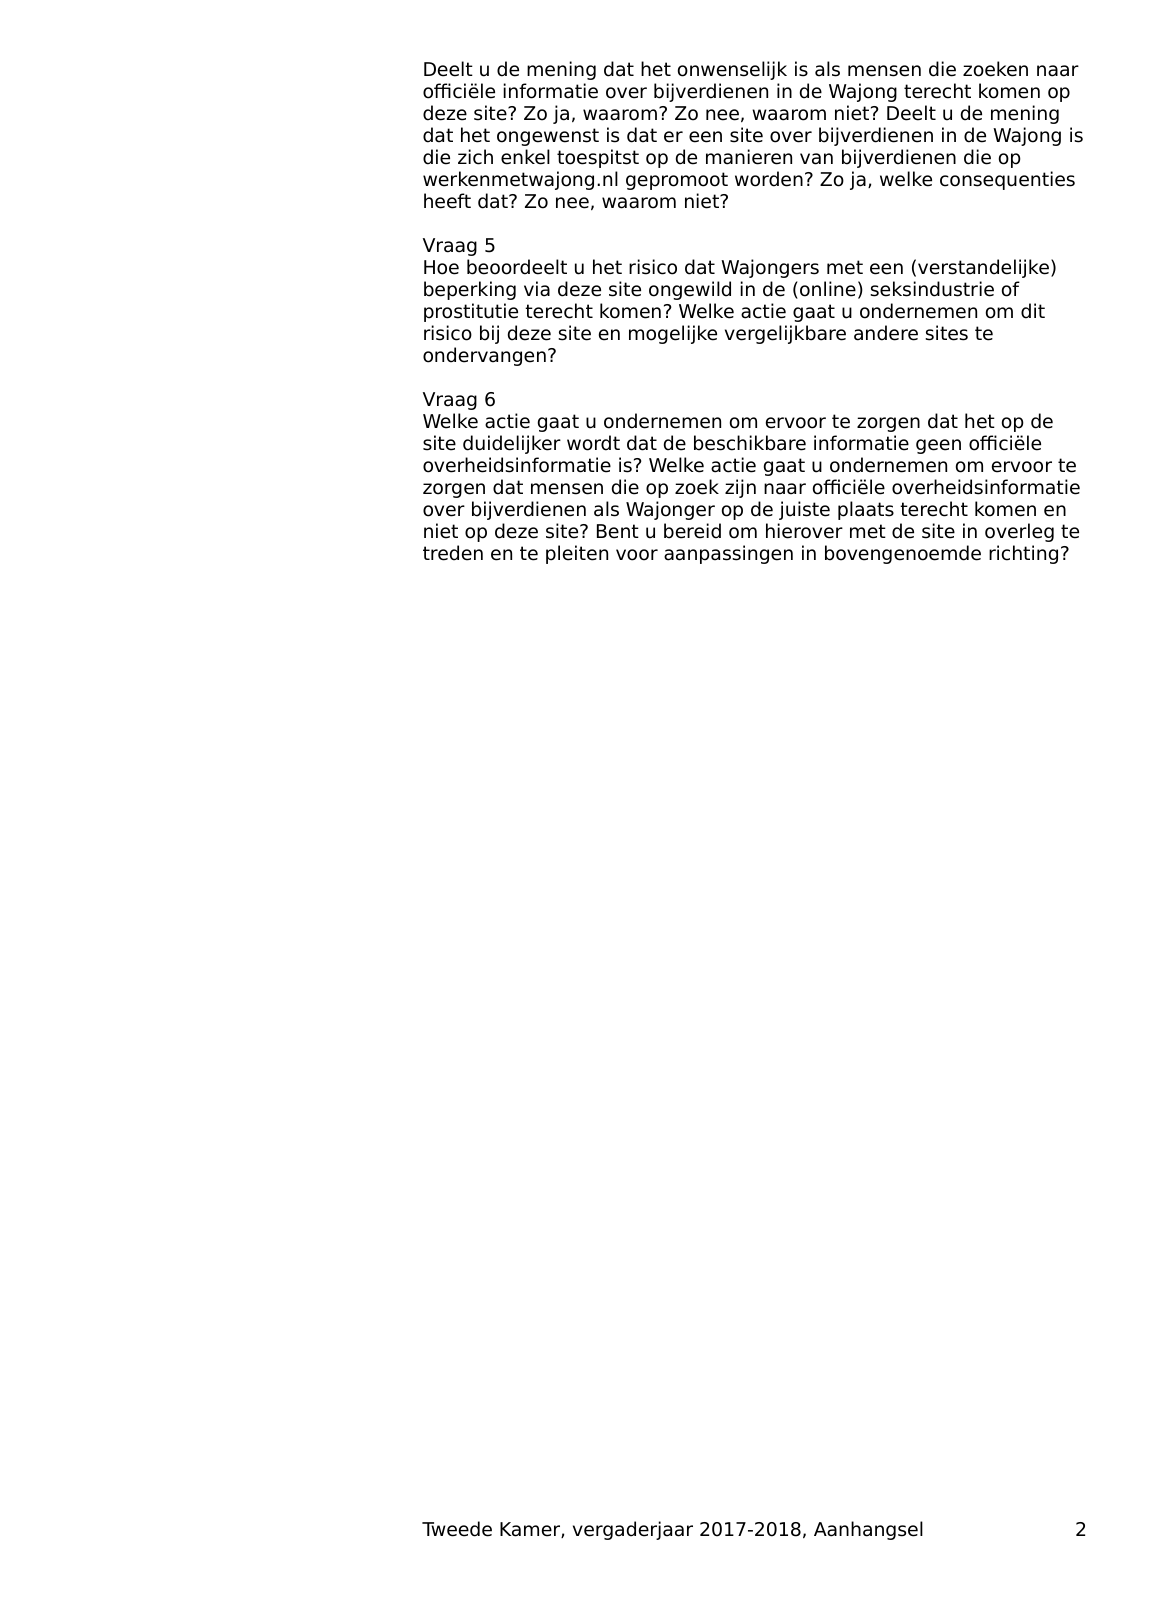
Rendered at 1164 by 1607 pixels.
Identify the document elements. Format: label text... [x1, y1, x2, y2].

text Welke actie gaat u ondernemen om ervoor te zorgen dat het op de site duidelijker wordt dat de beschikbare informatie geen officiële overheidsinformatie is? Welke actie gaat u ondernemen om ervoor te zorgen dat mensen die op zoek zijn naar officiële overheidsinformatie over bijverdienen als Wajonger op de juiste plaats terecht komen en niet op deze site? Bent u bereid om hierover met de site in overleg te treden en te pleiten voor aanpassingen in bovengenoemde richting? [422, 411, 1087, 565]
text Vraag 6 [422, 389, 1087, 411]
text Deelt u de mening dat het onwenselijk is als mensen die zoeken naar officiële informatie over bijverdienen in de Wajong terecht komen op deze site? Zo ja, waarom? Zo nee, waarom niet? Deelt u de mening dat het ongewenst is dat er een site over bijverdienen in de Wajong is die zich enkel toespitst op de manieren van bijverdienen die op werkenmetwajong.nl gepromoot worden? Zo ja, welke consequenties heeft dat? Zo nee, waarom niet? [422, 59, 1087, 213]
text Hoe beoordeelt u het risico dat Wajongers met een (verstandelijke) beperking via deze site ongewild in de (online) seksindustrie of prostitutie terecht komen? Welke actie gaat u ondernemen om dit risico bij deze site en mogelijke vergelijkbare andere sites te ondervangen? [422, 257, 1087, 367]
text Vraag 5 [422, 235, 1087, 257]
